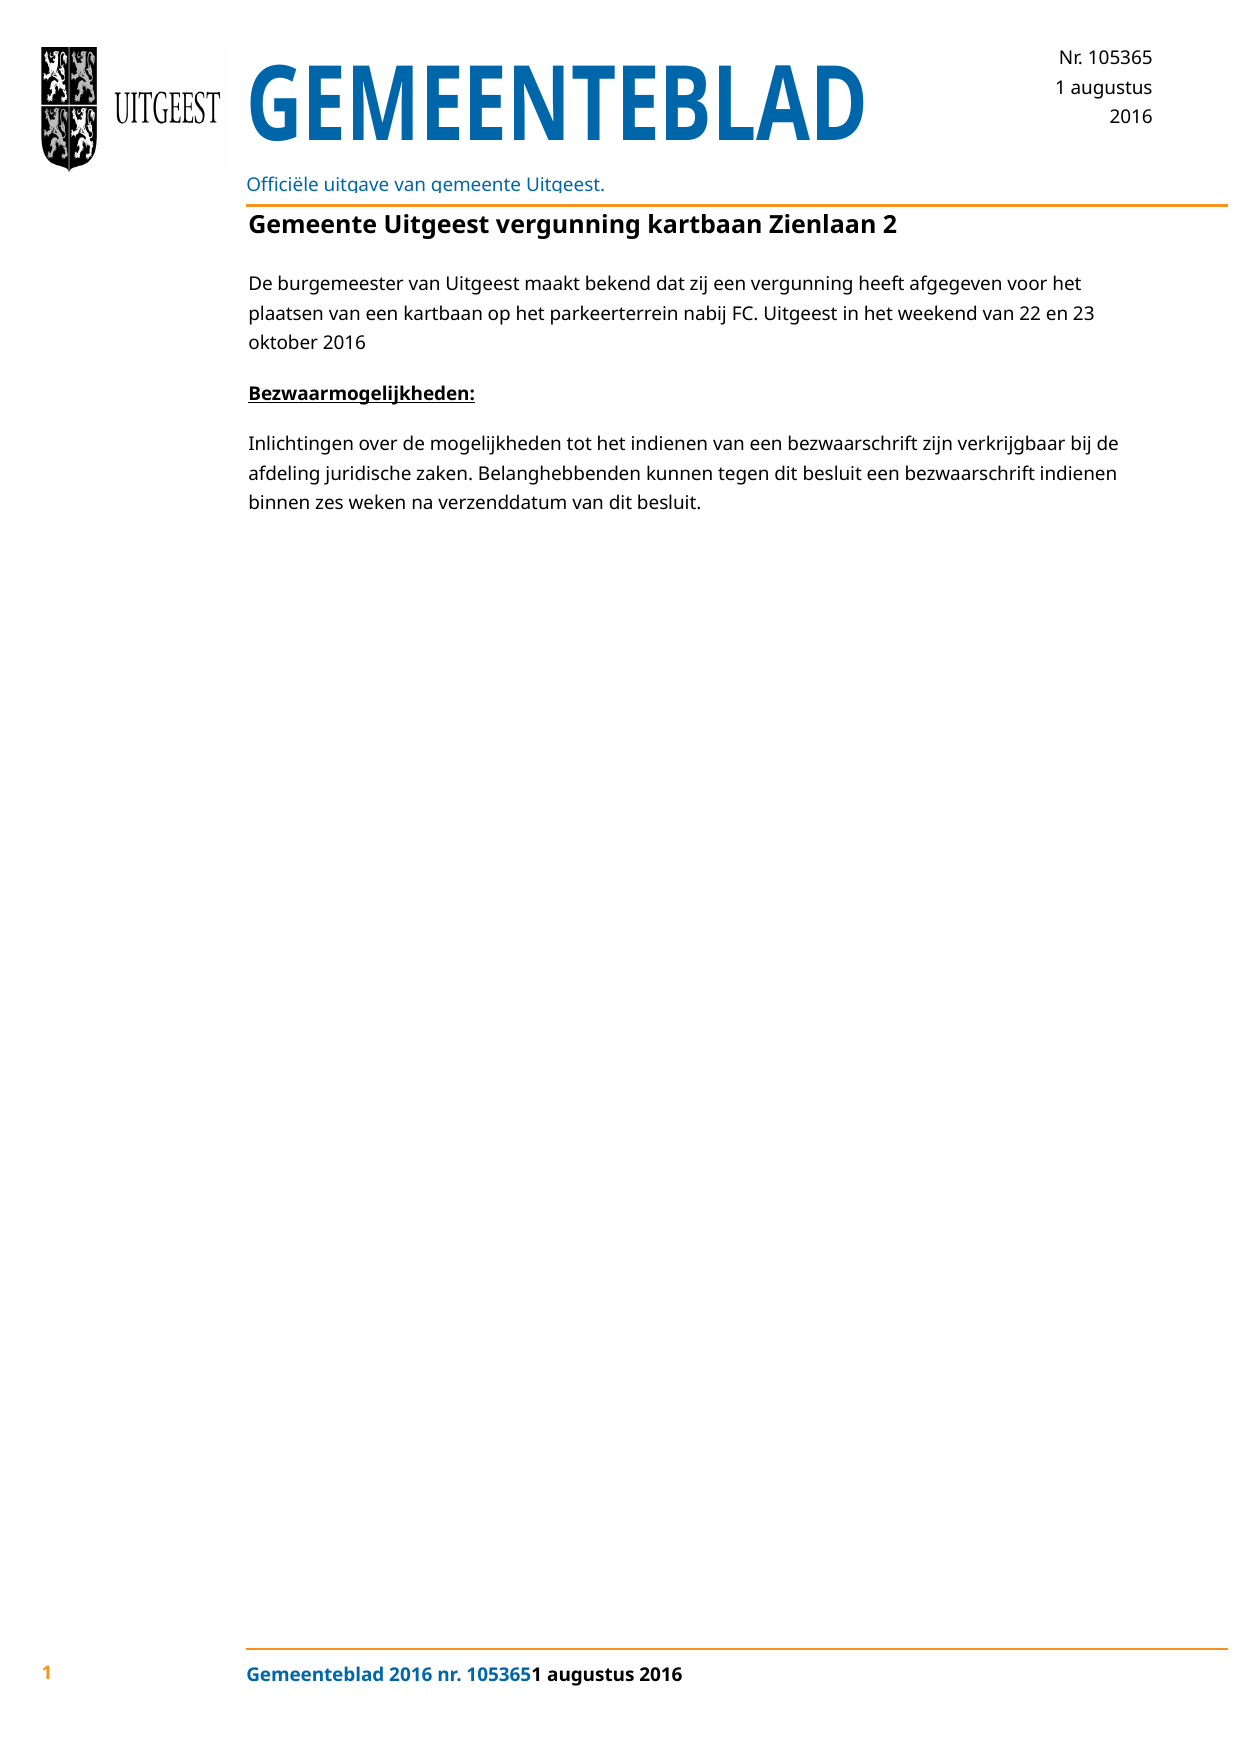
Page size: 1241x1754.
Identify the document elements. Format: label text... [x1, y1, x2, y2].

text Inlichtingen over de mogelijkheden tot het indienen van een bezwaarschrift zijn verkrijgbaar bij de afdeling juridische zaken. Belanghebbenden kunnen tegen dit besluit een bezwaarschrift indienen binnen zes weken na verzenddatum van dit besluit. [248, 430, 1152, 515]
picture [41, 47, 231, 172]
text Gemeente Uitgeest vergunning kartbaan Zienlaan 2 [248, 207, 1152, 241]
text Bezwaarmogelijkheden: [248, 380, 1152, 406]
text De burgemeester van Uitgeest maakt bekend dat zij een vergunning heeft afgegeven voor het plaatsen van een kartbaan op het parkeerterrein nabij FC. Uitgeest in het weekend van 22 en 23 oktober 2016 [248, 270, 1152, 355]
